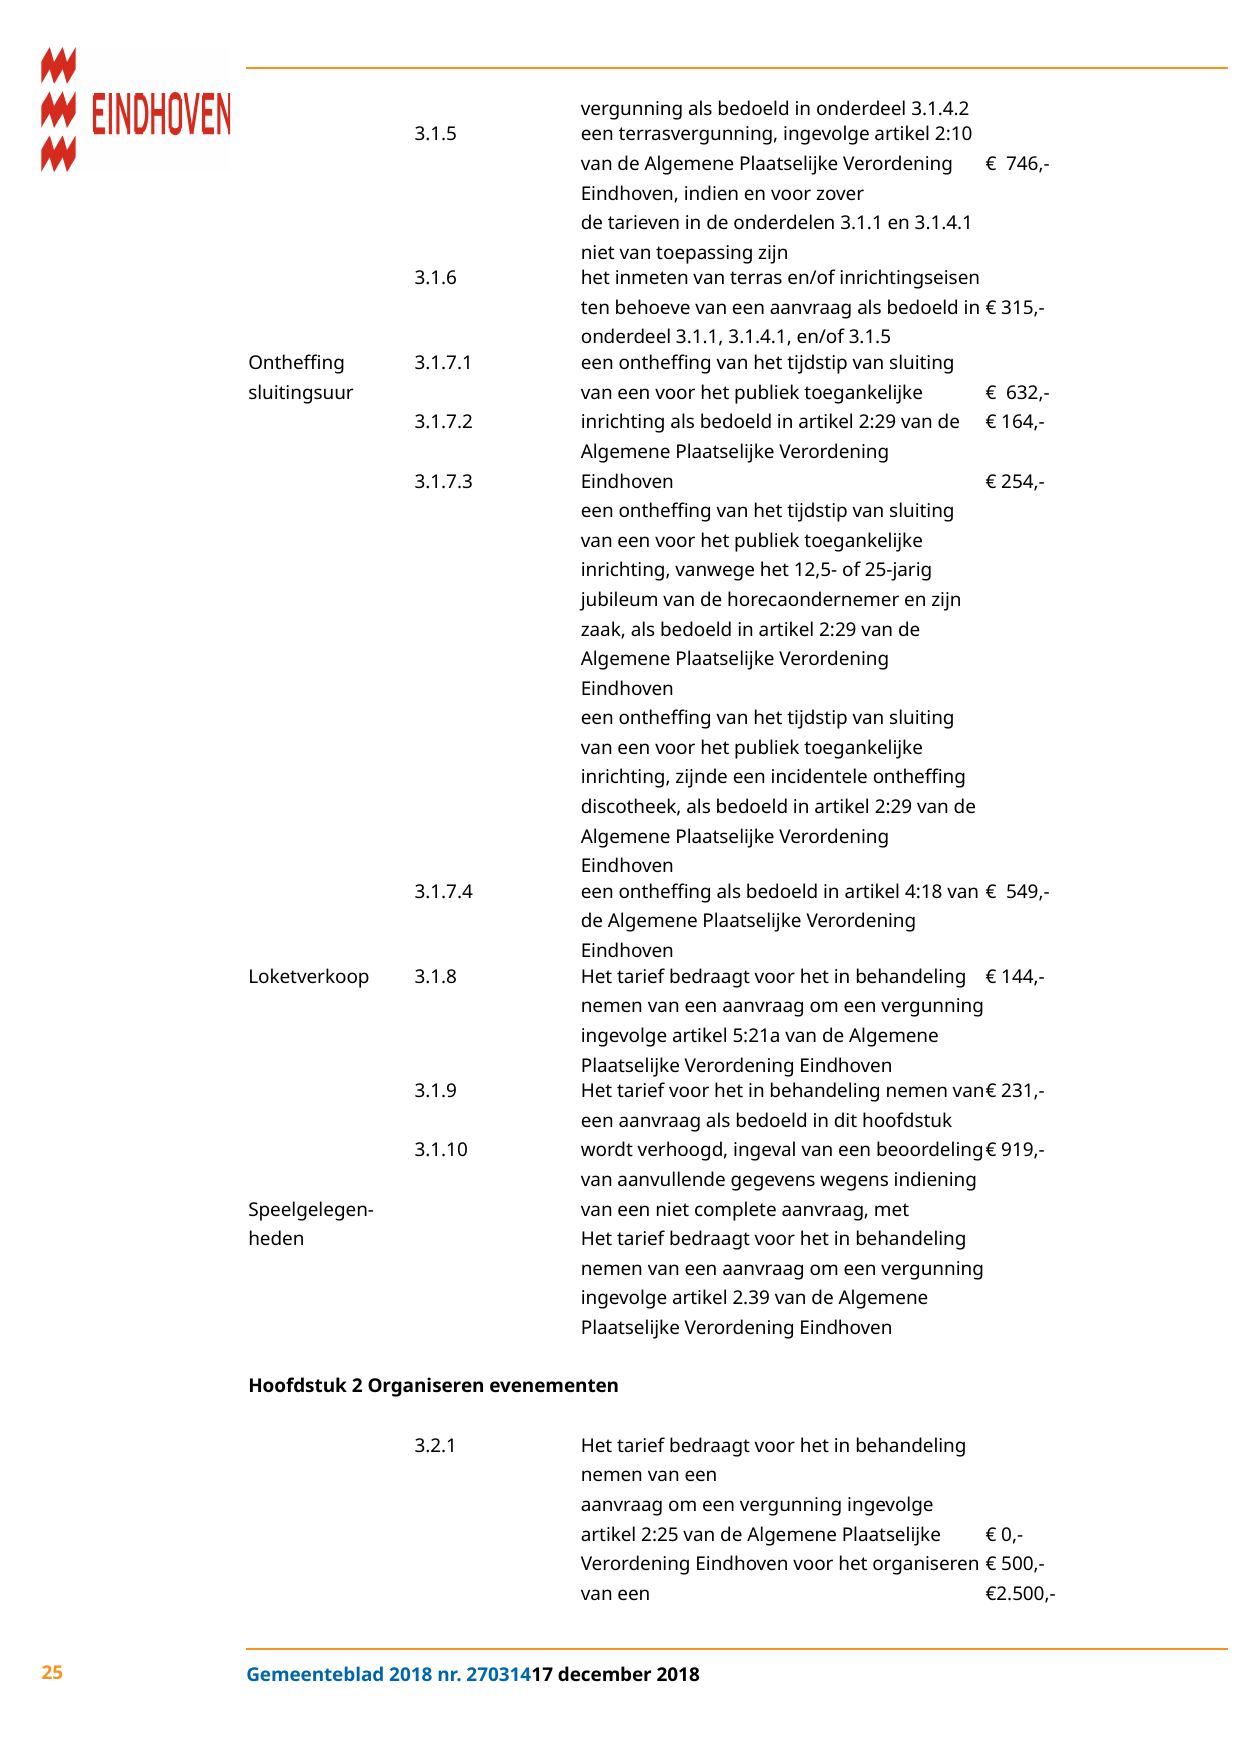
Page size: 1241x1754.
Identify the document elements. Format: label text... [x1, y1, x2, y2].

table_cell Het tarief voor het in behandeling nemen van een aanvraag als bedoeld in dit hoofdstuk wordt verhoogd, ingeval van een beoordeling van aanvullende gegevens wegens indiening van een niet complete aanvraag, met Het tarief bedraagt voor het in behandeling nemen van een aanvraag om een vergunning ingevolge artikel 2.39 van de Algemene Plaatselijke Verordening Eindhoven [581, 1078, 985, 1340]
table_cell € 632,- € 164,- € 254,- [985, 350, 1152, 878]
table_cell [248, 121, 414, 264]
table_header 3.2.1 [414, 1432, 581, 1606]
table_cell € 315,- [985, 265, 1152, 349]
table_header € 0,- € 500,- €2.500,- [985, 1432, 1152, 1606]
table_cell € 144,- [985, 963, 1152, 1077]
table_cell een terrasvergunning, ingevolge artikel 2:10 van de Algemene Plaatselijke Verordening Eindhoven, indien en voor zover de tarieven in de onderdelen 3.1.1 en 3.1.4.1 niet van toepassing zijn [581, 121, 985, 264]
table_cell Speelgelegen-heden [248, 1078, 414, 1340]
table_cell 3.1.8 [414, 963, 581, 1077]
table_cell [248, 265, 414, 349]
table_cell een ontheffing als bedoeld in artikel 4:18 van de Algemene Plaatselijke Verordening Eindhoven [581, 878, 985, 963]
table_header Het tarief bedraagt voor het in behandeling nemen van een aanvraag om een vergunning ingevolge artikel 2:25 van de Algemene Plaatselijke Verordening Eindhoven voor het organiseren van een [581, 1432, 985, 1606]
table_cell € 746,- [985, 121, 1152, 264]
table_cell het inmeten van terras en/of inrichtingseisen ten behoeve van een aanvraag als bedoeld in onderdeel 3.1.1, 3.1.4.1, en/of 3.1.5 [581, 265, 985, 349]
table_cell een ontheffing van het tijdstip van sluiting van een voor het publiek toegankelijke inrichting als bedoeld in artikel 2:29 van de Algemene Plaatselijke Verordening Eindhoven een ontheffing van het tijdstip van sluiting van een voor het publiek toegankelijke inrichting, vanwege het 12,5- of 25-jarig jubileum van de horecaondernemer en zijn zaak, als bedoeld in artikel 2:29 van de Algemene Plaatselijke Verordening Eindhoven een ontheffing van het tijdstip van sluiting van een voor het publiek toegankelijke inrichting, zijnde een incidentele ontheffing discotheek, als bedoeld in artikel 2:29 van de Algemene Plaatselijke Verordening Eindhoven [581, 350, 985, 878]
table_cell 3.1.6 [414, 265, 581, 349]
table_cell [414, 95, 581, 121]
table_header [248, 1432, 414, 1606]
table_cell Loketverkoop [248, 963, 414, 1077]
table_cell [985, 95, 1152, 121]
table_cell 3.1.5 [414, 121, 581, 264]
table_cell 3.1.9 3.1.10 [414, 1078, 581, 1340]
picture [41, 47, 231, 172]
table_cell Het tarief bedraagt voor het in behandeling nemen van een aanvraag om een vergunning ingevolge artikel 5:21a van de Algemene Plaatselijke Verordening Eindhoven [581, 963, 985, 1077]
table_cell [248, 878, 414, 963]
table_cell 3.1.7.4 [414, 878, 581, 963]
table_cell € 549,- [985, 878, 1152, 963]
table_cell 3.1.7.1 3.1.7.2 3.1.7.3 [414, 350, 581, 878]
table_cell € 231,- € 919,- [985, 1078, 1152, 1340]
table_cell vergunning als bedoeld in onderdeel 3.1.4.2 [581, 95, 985, 121]
table_cell [248, 95, 414, 121]
text Hoofdstuk 2 Organiseren evenementen [248, 1373, 1152, 1398]
table_cell Ontheffing sluitingsuur [248, 350, 414, 878]
